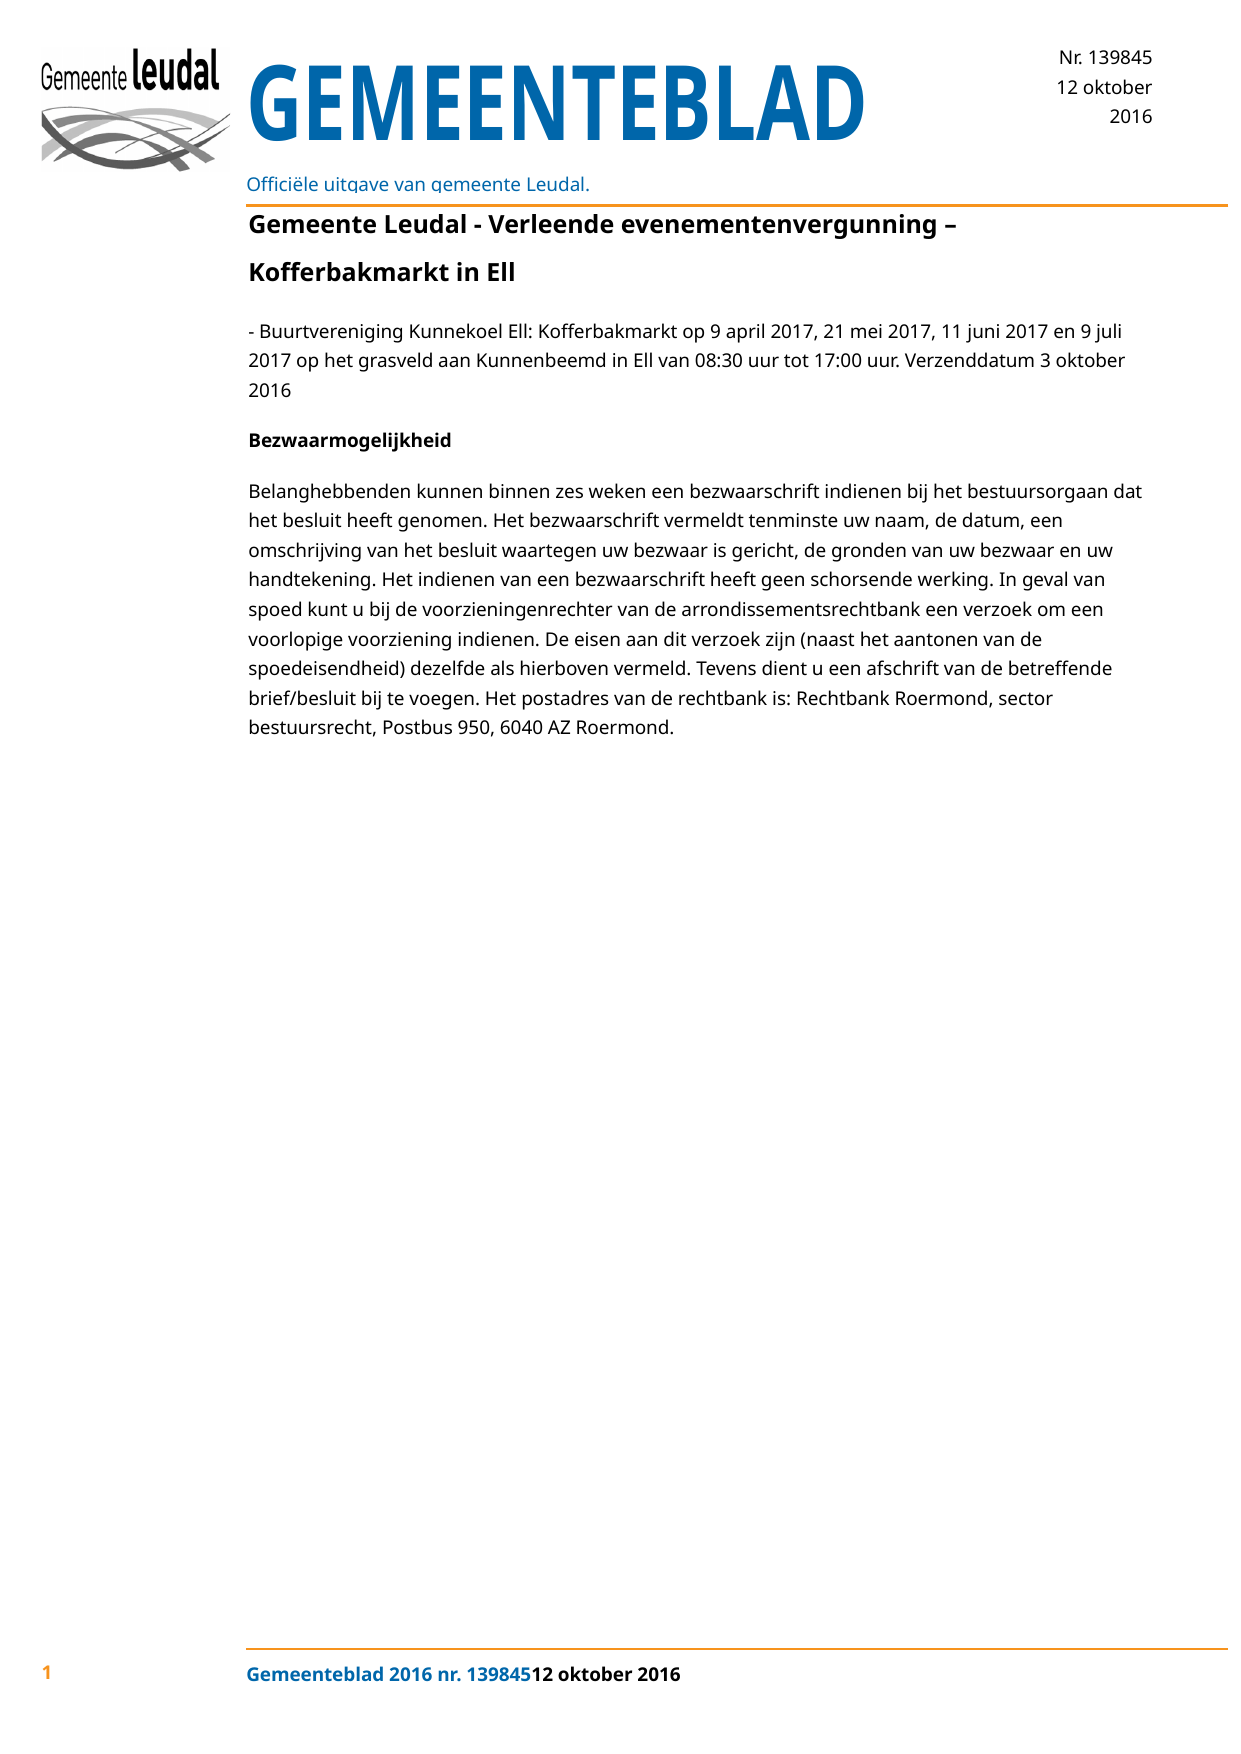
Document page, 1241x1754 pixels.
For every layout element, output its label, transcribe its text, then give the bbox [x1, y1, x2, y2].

text - Buurtvereniging Kunnekoel Ell: Kofferbakmarkt op 9 april 2017, 21 mei 2017, 11 juni 2017 en 9 juli 2017 op het grasveld aan Kunnenbeemd in Ell van 08:30 uur tot 17:00 uur. Verzenddatum 3 oktober 2016 [248, 318, 1152, 403]
text Gemeente Leudal - Verleende evenementenvergunning – Kofferbakmarkt in Ell [248, 207, 1152, 288]
text Belanghebbenden kunnen binnen zes weken een bezwaarschrift indienen bij het bestuursorgaan dat het besluit heeft genomen. Het bezwaarschrift vermeldt tenminste uw naam, de datum, een omschrijving van het besluit waartegen uw bezwaar is gericht, de gronden van uw bezwaar en uw handtekening. Het indienen van een bezwaarschrift heeft geen schorsende werking. In geval van spoed kunt u bij de voorzieningenrechter van de arrondissementsrechtbank een verzoek om een voorlopige voorziening indienen. De eisen aan dit verzoek zijn (naast het aantonen van de spoedeisendheid) dezelfde als hierboven vermeld. Tevens dient u een afschrift van de betreffende brief/besluit bij te voegen. Het postadres van de rechtbank is: Rechtbank Roermond, sector bestuursrecht, Postbus 950, 6040 AZ Roermond. [248, 478, 1152, 740]
text Bezwaarmogelijkheid [248, 427, 1152, 453]
picture [41, 47, 231, 172]
